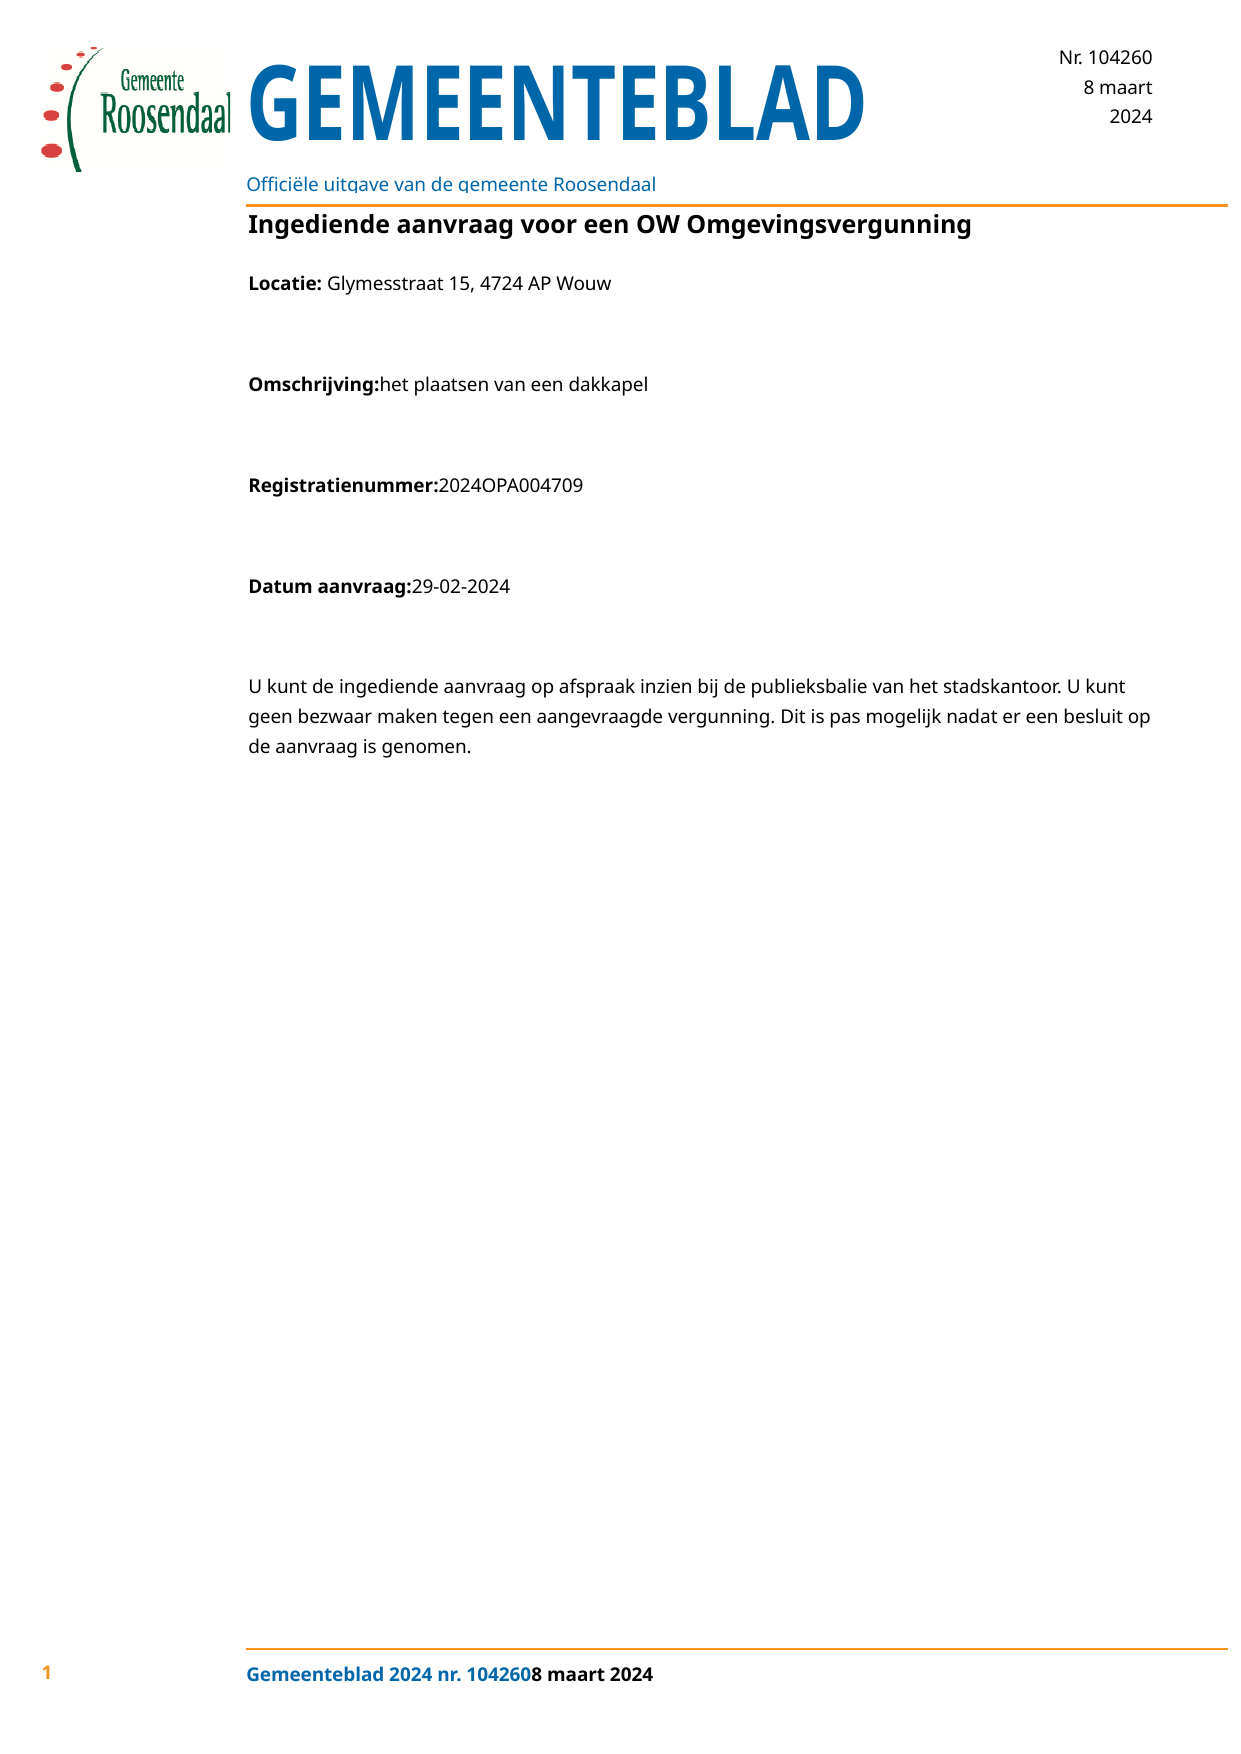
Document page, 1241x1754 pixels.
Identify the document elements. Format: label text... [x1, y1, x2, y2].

text Omschrijving:het plaatsen van een dakkapel [248, 371, 1152, 397]
text U kunt de ingediende aanvraag op afspraak inzien bij de publieksbalie van het stadskantoor. U kunt geen bezwaar maken tegen een aangevraagde vergunning. Dit is pas mogelijk nadat er een besluit op de aanvraag is genomen. [248, 674, 1152, 758]
text Locatie: Glymesstraat 15, 4724 AP Wouw [248, 270, 1152, 296]
text Datum aanvraag:29-02-2024 [248, 573, 1152, 598]
picture [41, 47, 231, 172]
text Registratienummer:2024OPA004709 [248, 472, 1152, 498]
text Ingediende aanvraag voor een OW Omgevingsvergunning [248, 207, 1152, 241]
